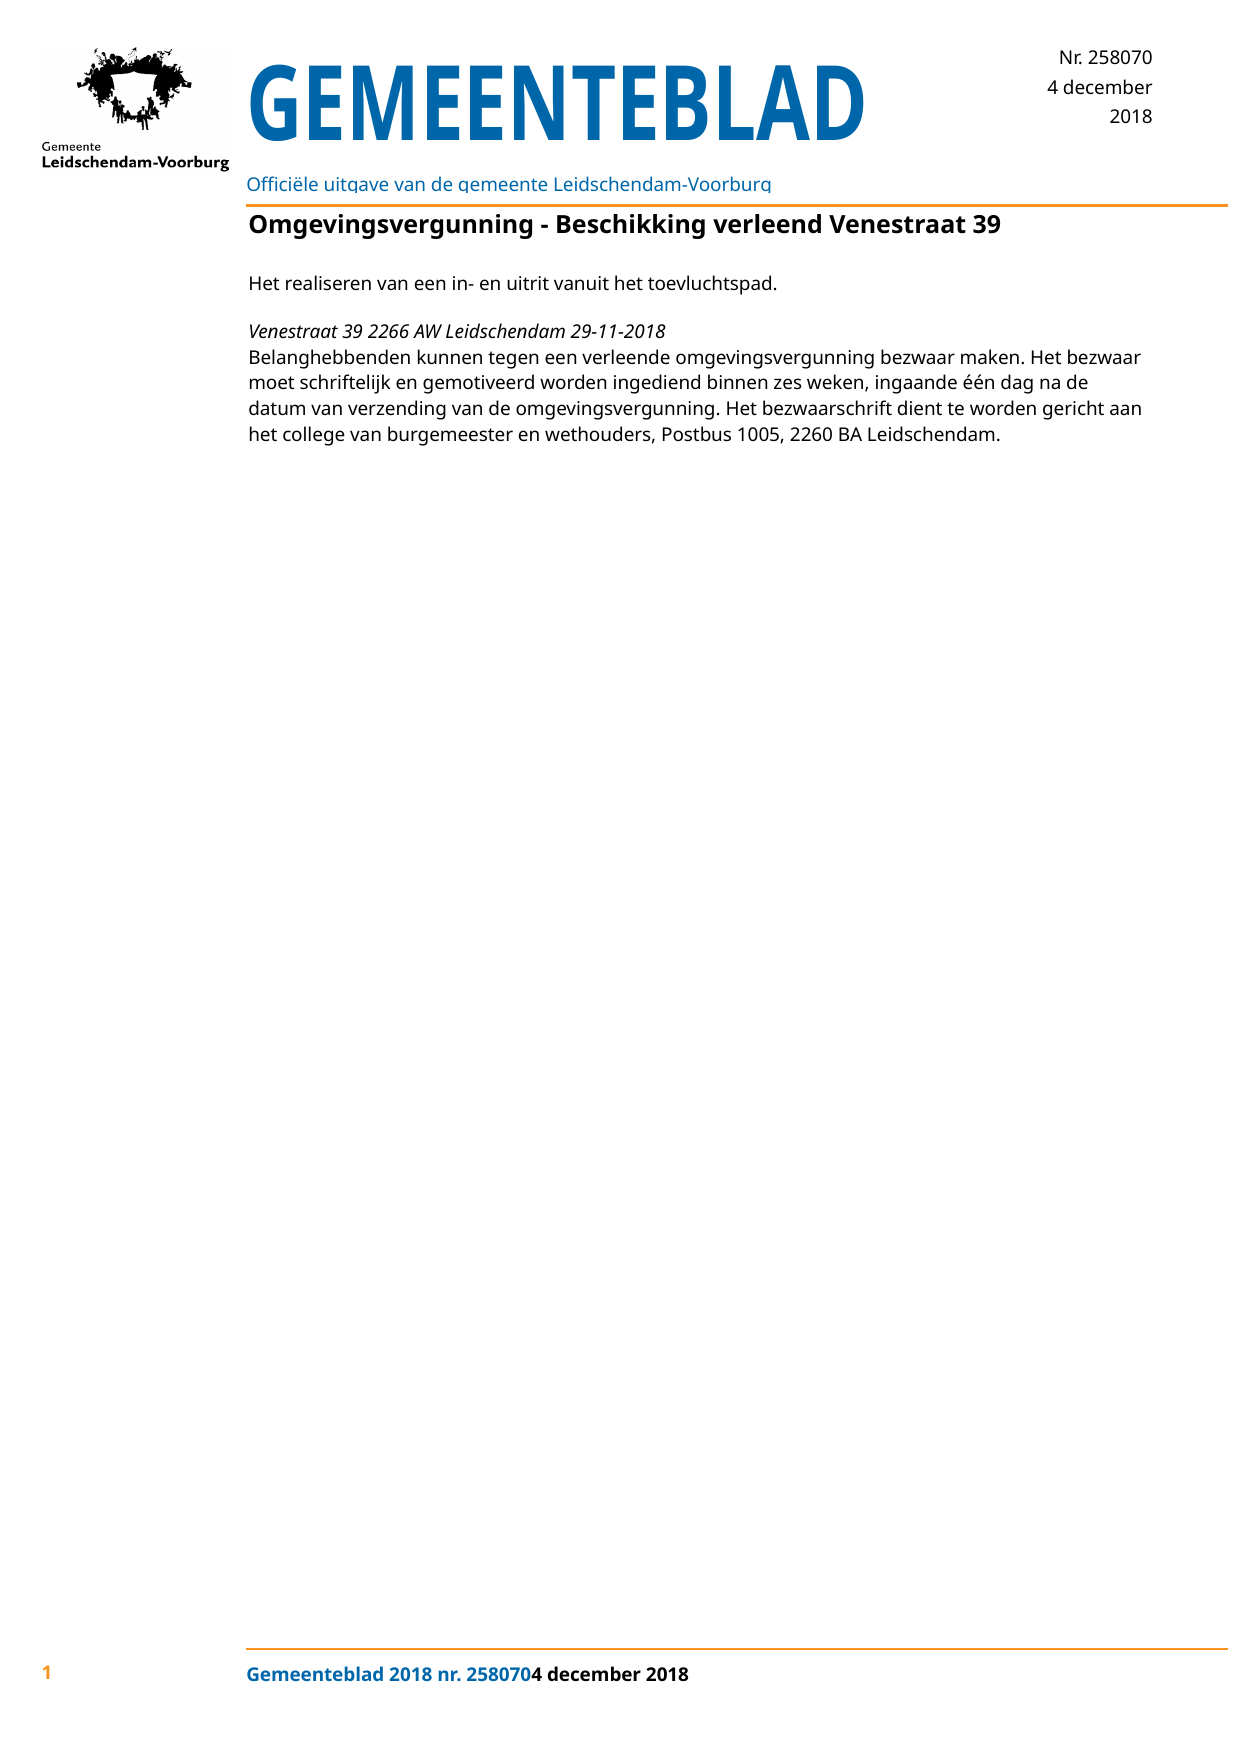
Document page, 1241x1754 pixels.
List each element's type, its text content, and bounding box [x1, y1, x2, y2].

text Belanghebbenden kunnen tegen een verleende omgevingsvergunning bezwaar maken. Het bezwaar moet schriftelijk en gemotiveerd worden ingediend binnen zes weken, ingaande één dag na de datum van verzending van de omgevingsvergunning. Het bezwaarschrift dient te worden gericht aan het college van burgemeester en wethouders, Postbus 1005, 2260 BA Leidschendam. [248, 344, 1152, 447]
text Omgevingsvergunning - Beschikking verleend Venestraat 39 [248, 207, 1152, 241]
text Het realiseren van een in- en uitrit vanuit het toevluchtspad. [248, 270, 1152, 296]
text Venestraat 39 2266 AW Leidschendam 29-11-2018 [248, 318, 1152, 344]
picture [41, 47, 231, 172]
